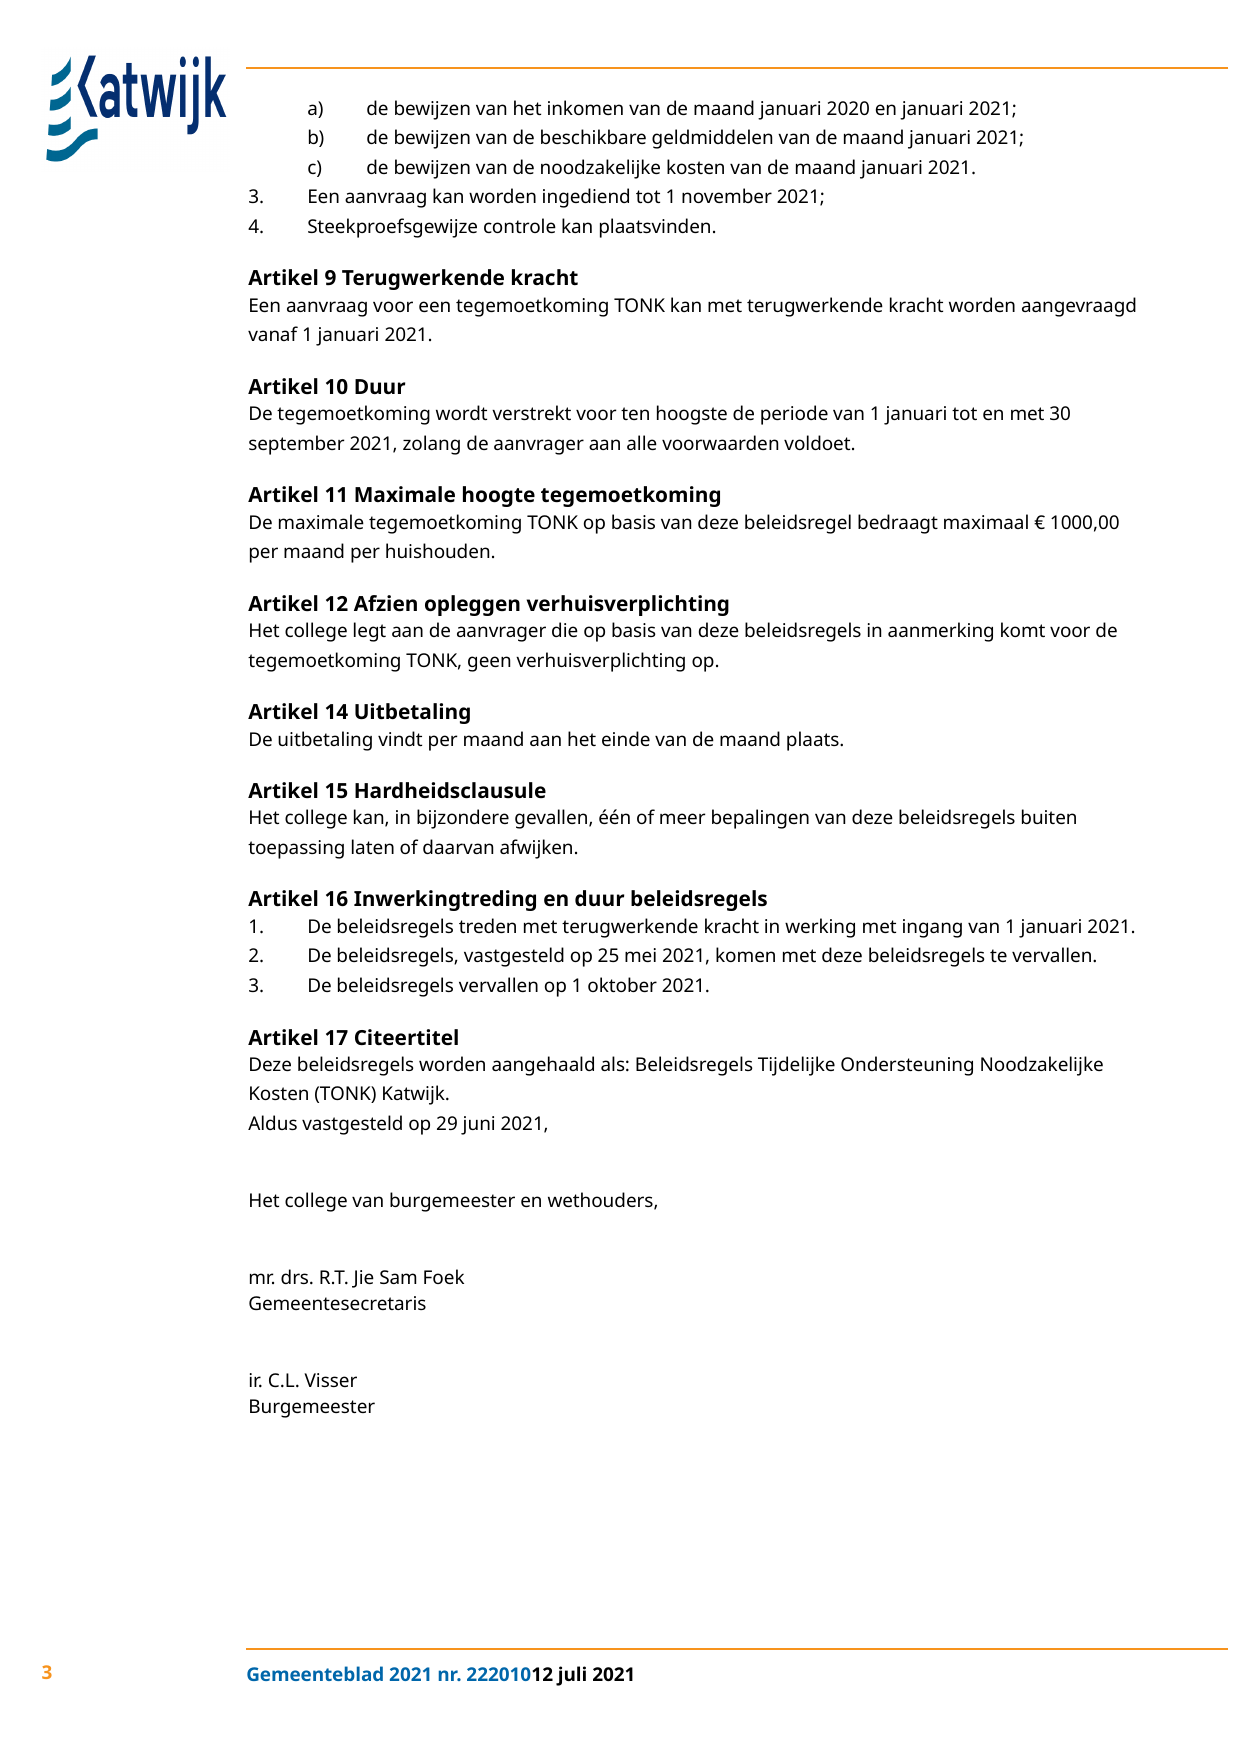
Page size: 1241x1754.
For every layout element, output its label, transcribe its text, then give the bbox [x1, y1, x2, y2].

list Een aanvraag kan worden ingediend tot 1 november 2021; [248, 183, 1152, 209]
text De maximale tegemoetkoming TONK op basis van deze beleidsregel bedraagt maximaal € 1000,00 per maand per huishouden. [248, 509, 1152, 564]
text mr. drs. R.T. Jie Sam Foek [248, 1264, 1152, 1290]
text Aldus vastgesteld op 29 juni 2021, [248, 1110, 1152, 1136]
text Artikel 17 Citeertitel [248, 1023, 1152, 1051]
list de bewijzen van de noodzakelijke kosten van de maand januari 2021. [307, 154, 1152, 180]
text Een aanvraag voor een tegemoetkoming TONK kan met terugwerkende kracht worden aangevraagd vanaf 1 januari 2021. [248, 292, 1152, 347]
picture [41, 47, 231, 172]
list de bewijzen van het inkomen van de maand januari 2020 en januari 2021; [307, 95, 1152, 121]
text Artikel 10 Duur [248, 372, 1152, 400]
text Het college legt aan de aanvrager die op basis van deze beleidsregels in aanmerking komt voor de tegemoetkoming TONK, geen verhuisverplichting op. [248, 617, 1152, 673]
text Het college van burgemeester en wethouders, [248, 1187, 1152, 1213]
text De tegemoetkoming wordt verstrekt voor ten hoogste de periode van 1 januari tot en met 30 september 2021, zolang de aanvrager aan alle voorwaarden voldoet. [248, 400, 1152, 456]
text De uitbetaling vindt per maand aan het einde van de maand plaats. [248, 726, 1152, 751]
text ir. C.L. Visser [248, 1367, 1152, 1393]
text Gemeentesecretaris [248, 1290, 1152, 1316]
text Artikel 9 Terugwerkende kracht [248, 263, 1152, 292]
text Artikel 12 Afzien opleggen verhuisverplichting [248, 589, 1152, 617]
list De beleidsregels vervallen op 1 oktober 2021. [248, 972, 1152, 998]
list de bewijzen van de beschikbare geldmiddelen van de maand januari 2021; [307, 124, 1152, 150]
text Artikel 16 Inwerkingtreding en duur beleidsregels [248, 884, 1152, 913]
text Artikel 11 Maximale hoogte tegemoetkoming [248, 480, 1152, 509]
text Artikel 14 Uitbetaling [248, 697, 1152, 726]
list De beleidsregels treden met terugwerkende kracht in werking met ingang van 1 januari 2021. [248, 913, 1152, 939]
text Het college kan, in bijzondere gevallen, één of meer bepalingen van deze beleidsregels buiten toepassing laten of daarvan afwijken. [248, 804, 1152, 860]
text Deze beleidsregels worden aangehaald als: Beleidsregels Tijdelijke Ondersteuning Noodzakelijke Kosten (TONK) Katwijk. [248, 1051, 1152, 1106]
text Burgemeester [248, 1393, 1152, 1419]
list De beleidsregels, vastgesteld op 25 mei 2021, komen met deze beleidsregels te vervallen. [248, 943, 1152, 968]
list Steekproefsgewijze controle kan plaatsvinden. [248, 213, 1152, 239]
text Artikel 15 Hardheidsclausule [248, 776, 1152, 804]
